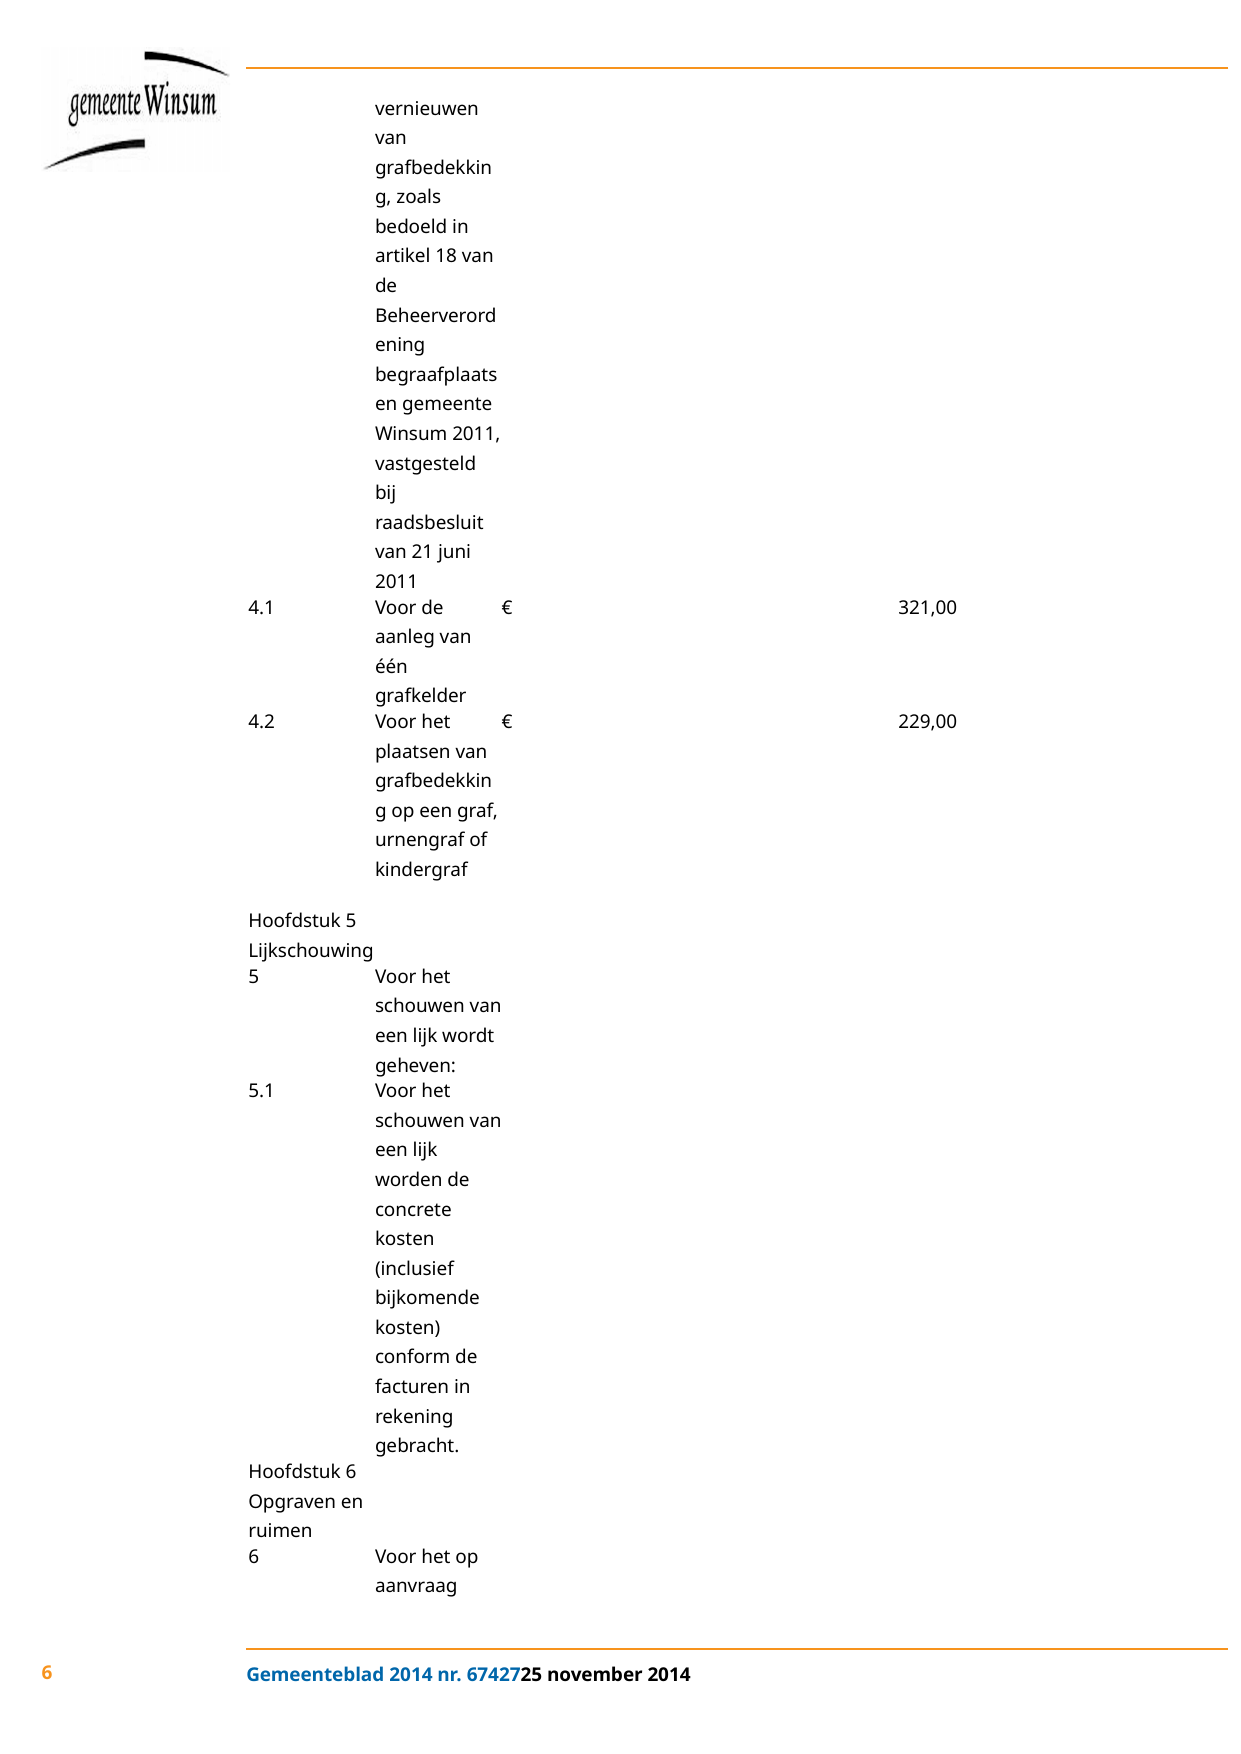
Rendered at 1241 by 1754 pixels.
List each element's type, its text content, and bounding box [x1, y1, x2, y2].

table_cell [501, 1078, 898, 1458]
table_cell 5.1 [248, 1078, 375, 1458]
table_cell [898, 963, 1025, 1077]
table_cell [501, 963, 898, 1077]
table_cell Hoofdstuk 6 Opgraven en ruimen [248, 1458, 375, 1543]
table_cell € [501, 708, 898, 882]
table_cell [375, 882, 501, 908]
table_cell [898, 1543, 1025, 1598]
table_cell Voor de aanleg van één grafkelder [375, 594, 501, 708]
table_cell 6 [248, 1543, 375, 1598]
table_cell [898, 882, 1025, 908]
table_cell Hoofdstuk 5 Lijkschouwing [248, 908, 375, 963]
table_cell [248, 882, 375, 908]
table_cell [501, 882, 898, 908]
table_cell 229,00 [898, 708, 1025, 882]
table_cell 321,00 [898, 594, 1025, 708]
table_cell 4.2 [248, 708, 375, 882]
table_cell [248, 95, 375, 594]
table_cell € [501, 594, 898, 708]
table_cell 5 [248, 963, 375, 1077]
table_cell Voor het op aanvraag [375, 1543, 501, 1598]
table_cell [501, 908, 898, 963]
table_cell 4.1 [248, 594, 375, 708]
table_cell [501, 95, 898, 594]
table_cell [898, 1078, 1025, 1458]
table_cell vernieuwen van grafbedekking, zoals bedoeld in artikel 18 van de Beheerverordening begraafplaatsen gemeente Winsum 2011, vastgesteld bij raadsbesluit van 21 juni 2011 [375, 95, 501, 594]
table_cell [501, 1543, 898, 1598]
table_cell Voor het schouwen van een lijk worden de concrete kosten (inclusief bijkomende kosten) conform de facturen in rekening gebracht. [375, 1078, 501, 1458]
table_cell [898, 95, 1025, 594]
table_cell Voor het schouwen van een lijk wordt geheven: [375, 963, 501, 1077]
picture [41, 47, 231, 172]
table_cell [375, 908, 501, 963]
table_cell Voor het plaatsen van grafbedekking op een graf, urnengraf of kindergraf [375, 708, 501, 882]
